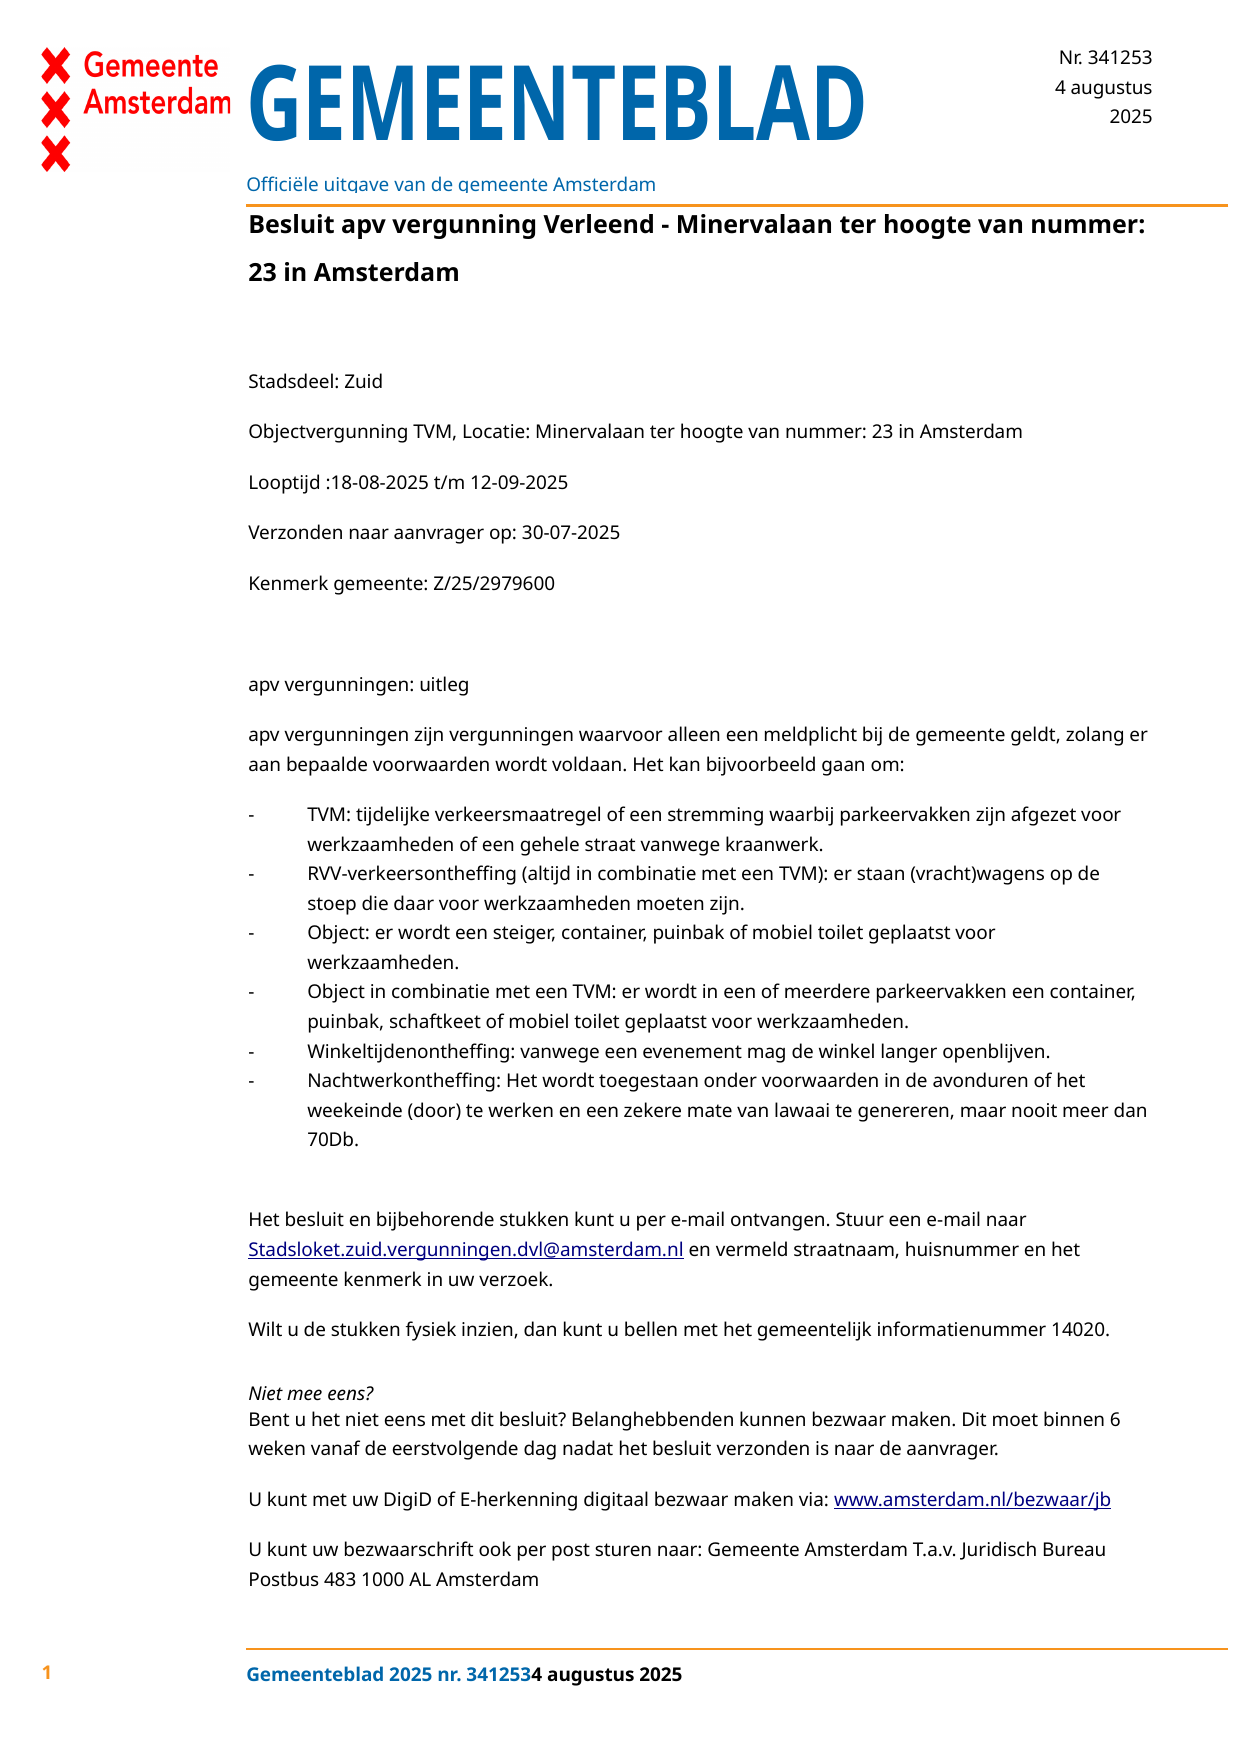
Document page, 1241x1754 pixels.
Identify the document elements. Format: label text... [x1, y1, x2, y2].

text Wilt u de stukken fysiek inzien, dan kunt u bellen met het gemeentelijk informatienummer 14020. [248, 1316, 1152, 1342]
list Winkeltijdenontheffing: vanwege een evenement mag de winkel langer openblijven. [248, 1038, 1152, 1064]
text Besluit apv vergunning Verleend - Minervalaan ter hoogte van nummer: 23 in Amsterdam [248, 207, 1152, 288]
list RVV-verkeersontheffing (altijd in combinatie met een TVM): er staan (vracht)wagens op de stoep die daar voor werkzaamheden moeten zijn. [248, 860, 1152, 916]
text Het besluit en bijbehorende stukken kunt u per e-mail ontvangen. Stuur een e-mail naar Stadsloket.zuid.vergunningen.dvl@amsterdam.nl en vermeld straatnaam, huisnummer en het gemeente kenmerk in uw verzoek. [248, 1207, 1152, 1292]
text Objectvergunning TVM, Locatie: Minervalaan ter hoogte van nummer: 23 in Amsterdam [248, 419, 1152, 444]
text Verzonden naar aanvrager op: 30-07-2025 [248, 519, 1152, 545]
list TVM: tijdelijke verkeersmaatregel of een stremming waarbij parkeervakken zijn afgezet voor werkzaamheden of een gehele straat vanwege kraanwerk. [248, 801, 1152, 857]
text apv vergunningen zijn vergunningen waarvoor alleen een meldplicht bij de gemeente geldt, zolang er aan bepaalde voorwaarden wordt voldaan. Het kan bijvoorbeeld gaan om: [248, 721, 1152, 777]
text Bent u het niet eens met dit besluit? Belanghebbenden kunnen bezwaar maken. Dit moet binnen 6 weken vanaf de eerstvolgende dag nadat het besluit verzonden is naar de aanvrager. [248, 1406, 1152, 1461]
text Niet mee eens? [248, 1380, 1152, 1406]
text U kunt uw bezwaarschrift ook per post sturen naar: Gemeente Amsterdam T.a.v. Juridisch Bureau Postbus 483 1000 AL Amsterdam [248, 1536, 1152, 1592]
text U kunt met uw DigiD of E-herkenning digitaal bezwaar maken via: www.amsterdam.nl/bezwaar/jb [248, 1486, 1152, 1512]
picture [41, 47, 231, 172]
text Stadsdeel: Zuid [248, 368, 1152, 394]
text apv vergunningen: uitleg [248, 671, 1152, 697]
list Nachtwerkontheffing: Het wordt toegestaan onder voorwaarden in de avonduren of het weekeinde (door) te werken en een zekere mate van lawaai te genereren, maar nooit meer dan 70Db. [248, 1067, 1152, 1152]
text Looptijd :18-08-2025 t/m 12-09-2025 [248, 469, 1152, 495]
text Kenmerk gemeente: Z/25/2979600 [248, 570, 1152, 596]
list Object in combinatie met een TVM: er wordt in een of meerdere parkeervakken een container, puinbak, schaftkeet of mobiel toilet geplaatst voor werkzaamheden. [248, 979, 1152, 1034]
list Object: er wordt een steiger, container, puinbak of mobiel toilet geplaatst voor werkzaamheden. [248, 919, 1152, 975]
